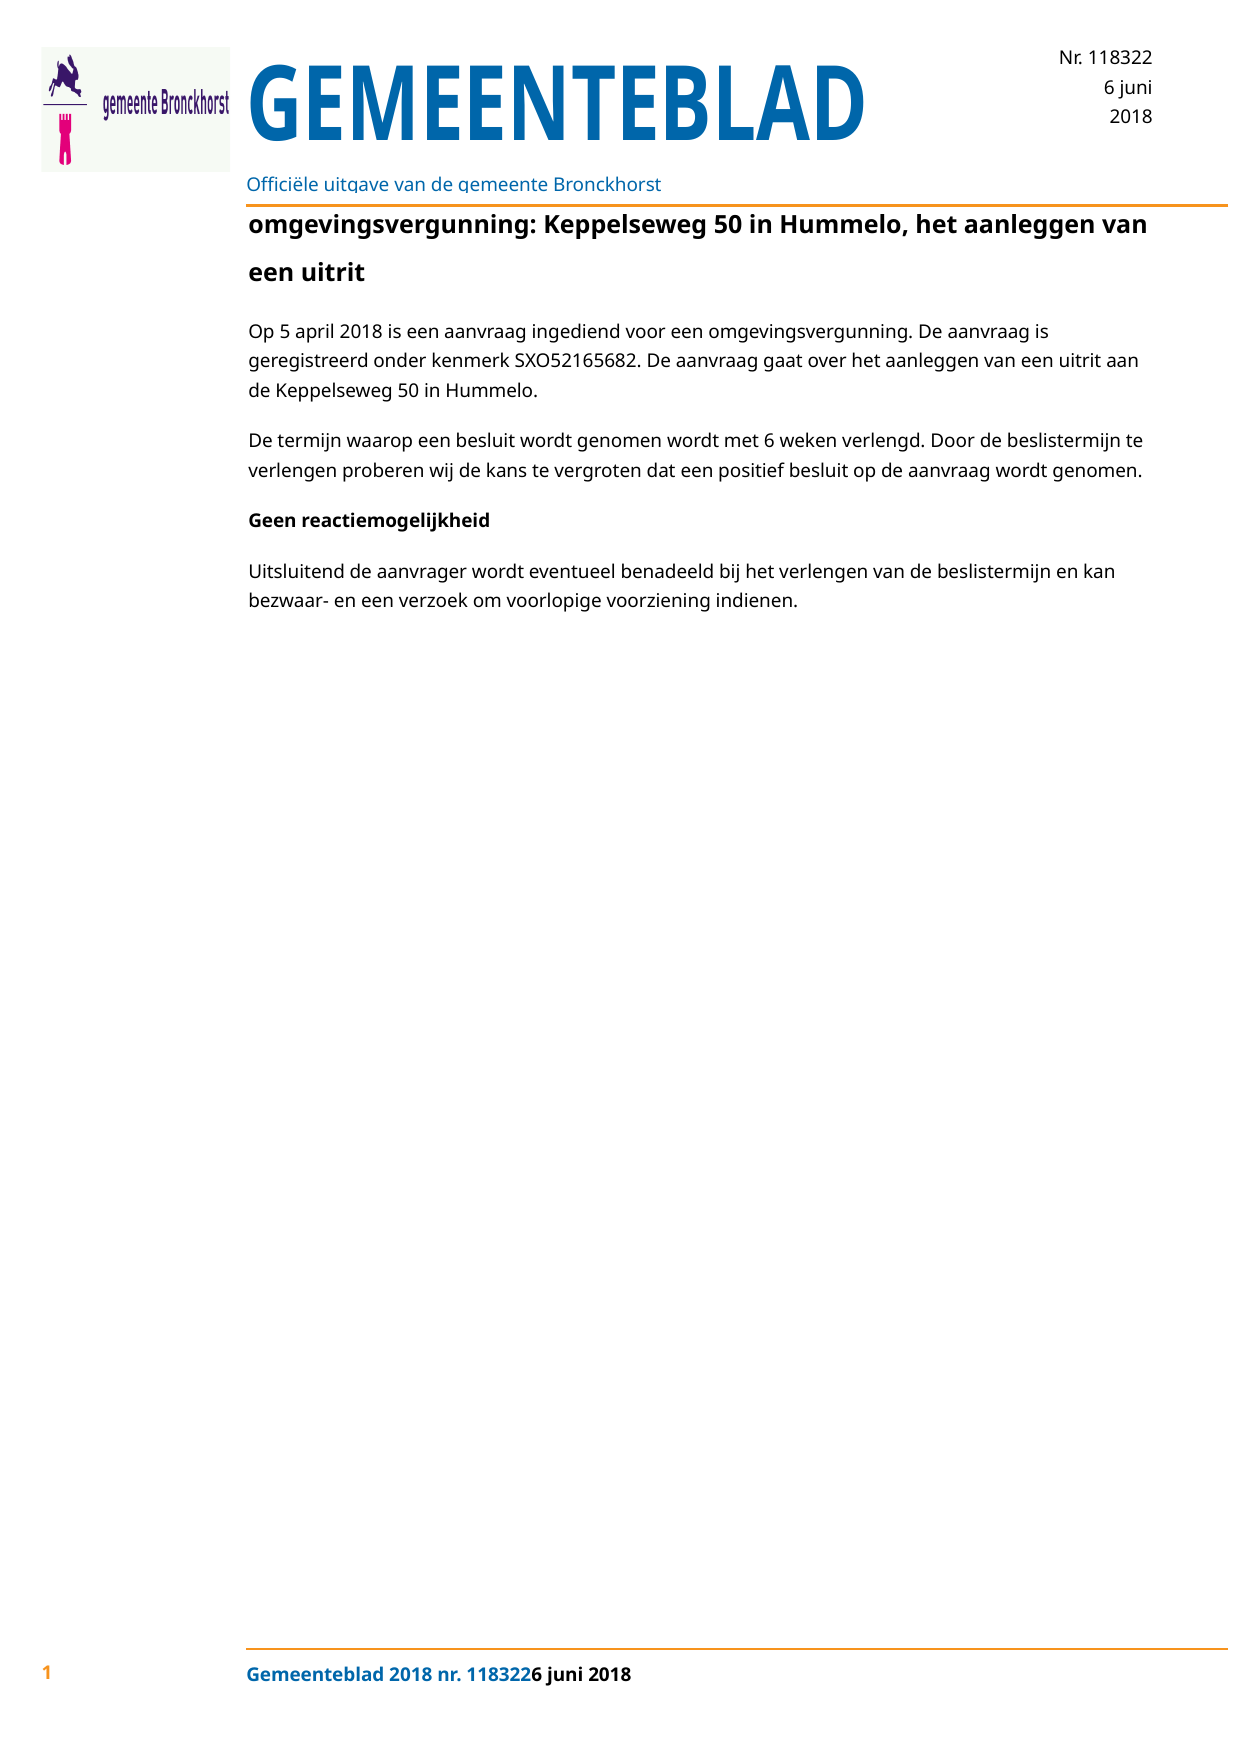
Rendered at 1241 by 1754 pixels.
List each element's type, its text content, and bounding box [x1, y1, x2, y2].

text Op 5 april 2018 is een aanvraag ingediend voor een omgevingsvergunning. De aanvraag is geregistreerd onder kenmerk SXO52165682. De aanvraag gaat over het aanleggen van een uitrit aan de Keppelseweg 50 in Hummelo. [248, 318, 1152, 403]
text omgevingsvergunning: Keppelseweg 50 in Hummelo, het aanleggen van een uitrit [248, 207, 1152, 288]
text Geen reactiemogelijkheid [248, 507, 1152, 533]
picture [41, 47, 231, 172]
text Uitsluitend de aanvrager wordt eventueel benadeeld bij het verlengen van de beslistermijn en kan bezwaar- en een verzoek om voorlopige voorziening indienen. [248, 558, 1152, 613]
text De termijn waarop een besluit wordt genomen wordt met 6 weken verlengd. Door de beslistermijn te verlengen proberen wij de kans te vergroten dat een positief besluit op de aanvraag wordt genomen. [248, 427, 1152, 483]
